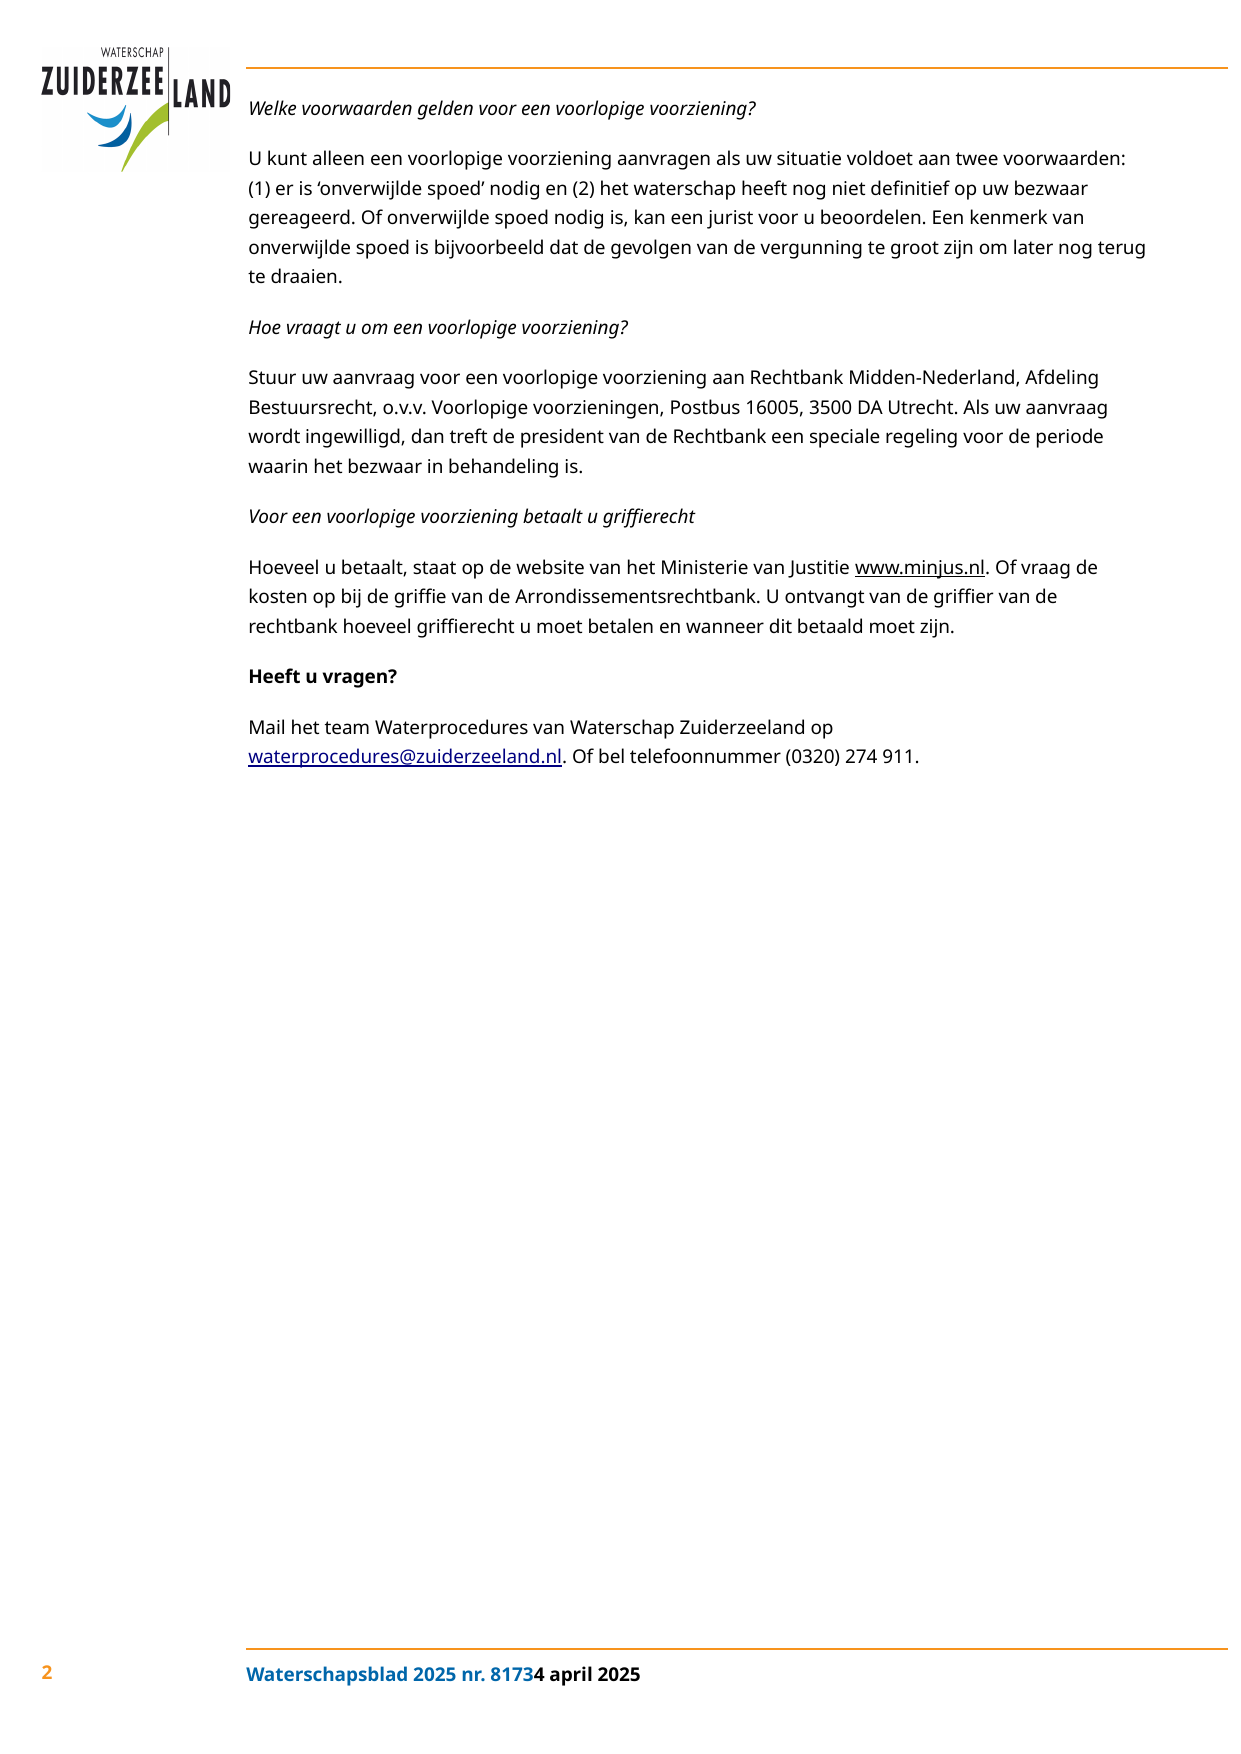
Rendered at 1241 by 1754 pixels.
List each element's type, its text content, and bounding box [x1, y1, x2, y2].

text Mail het team Waterprocedures van Waterschap Zuiderzeeland op waterprocedures@zuiderzeeland.nl. Of bel telefoonnummer (0320) 274 911. [248, 714, 1152, 769]
picture [41, 47, 231, 172]
text Hoeveel u betaalt, staat op de website van het Ministerie van Justitie www.minjus.nl. Of vraag de kosten op bij de griffie van de Arrondissementsrechtbank. U ontvangt van de griffier van de rechtbank hoeveel griffierecht u moet betalen en wanneer dit betaald moet zijn. [248, 554, 1152, 639]
text Hoe vraagt u om een voorlopige voorziening? [248, 314, 1152, 340]
text Heeft u vragen? [248, 663, 1152, 689]
text U kunt alleen een voorlopige voorziening aanvragen als uw situatie voldoet aan twee voorwaarden: (1) er is ‘onverwijlde spoed’ nodig en (2) het waterschap heeft nog niet definitief op uw bezwaar gereageerd. Of onverwijlde spoed nodig is, kan een jurist voor u beoordelen. Een kenmerk van onverwijlde spoed is bijvoorbeeld dat de gevolgen van de vergunning te groot zijn om later nog terug te draaien. [248, 145, 1152, 289]
text Stuur uw aanvraag voor een voorlopige voorziening aan Rechtbank Midden-Nederland, Afdeling Bestuursrecht, o.v.v. Voorlopige voorzieningen, Postbus 16005, 3500 DA Utrecht. Als uw aanvraag wordt ingewilligd, dan treft de president van de Rechtbank een speciale regeling voor de periode waarin het bezwaar in behandeling is. [248, 364, 1152, 479]
text Welke voorwaarden gelden voor een voorlopige voorziening? [248, 95, 1152, 121]
text Voor een voorlopige voorziening betaalt u griffierecht [248, 503, 1152, 529]
